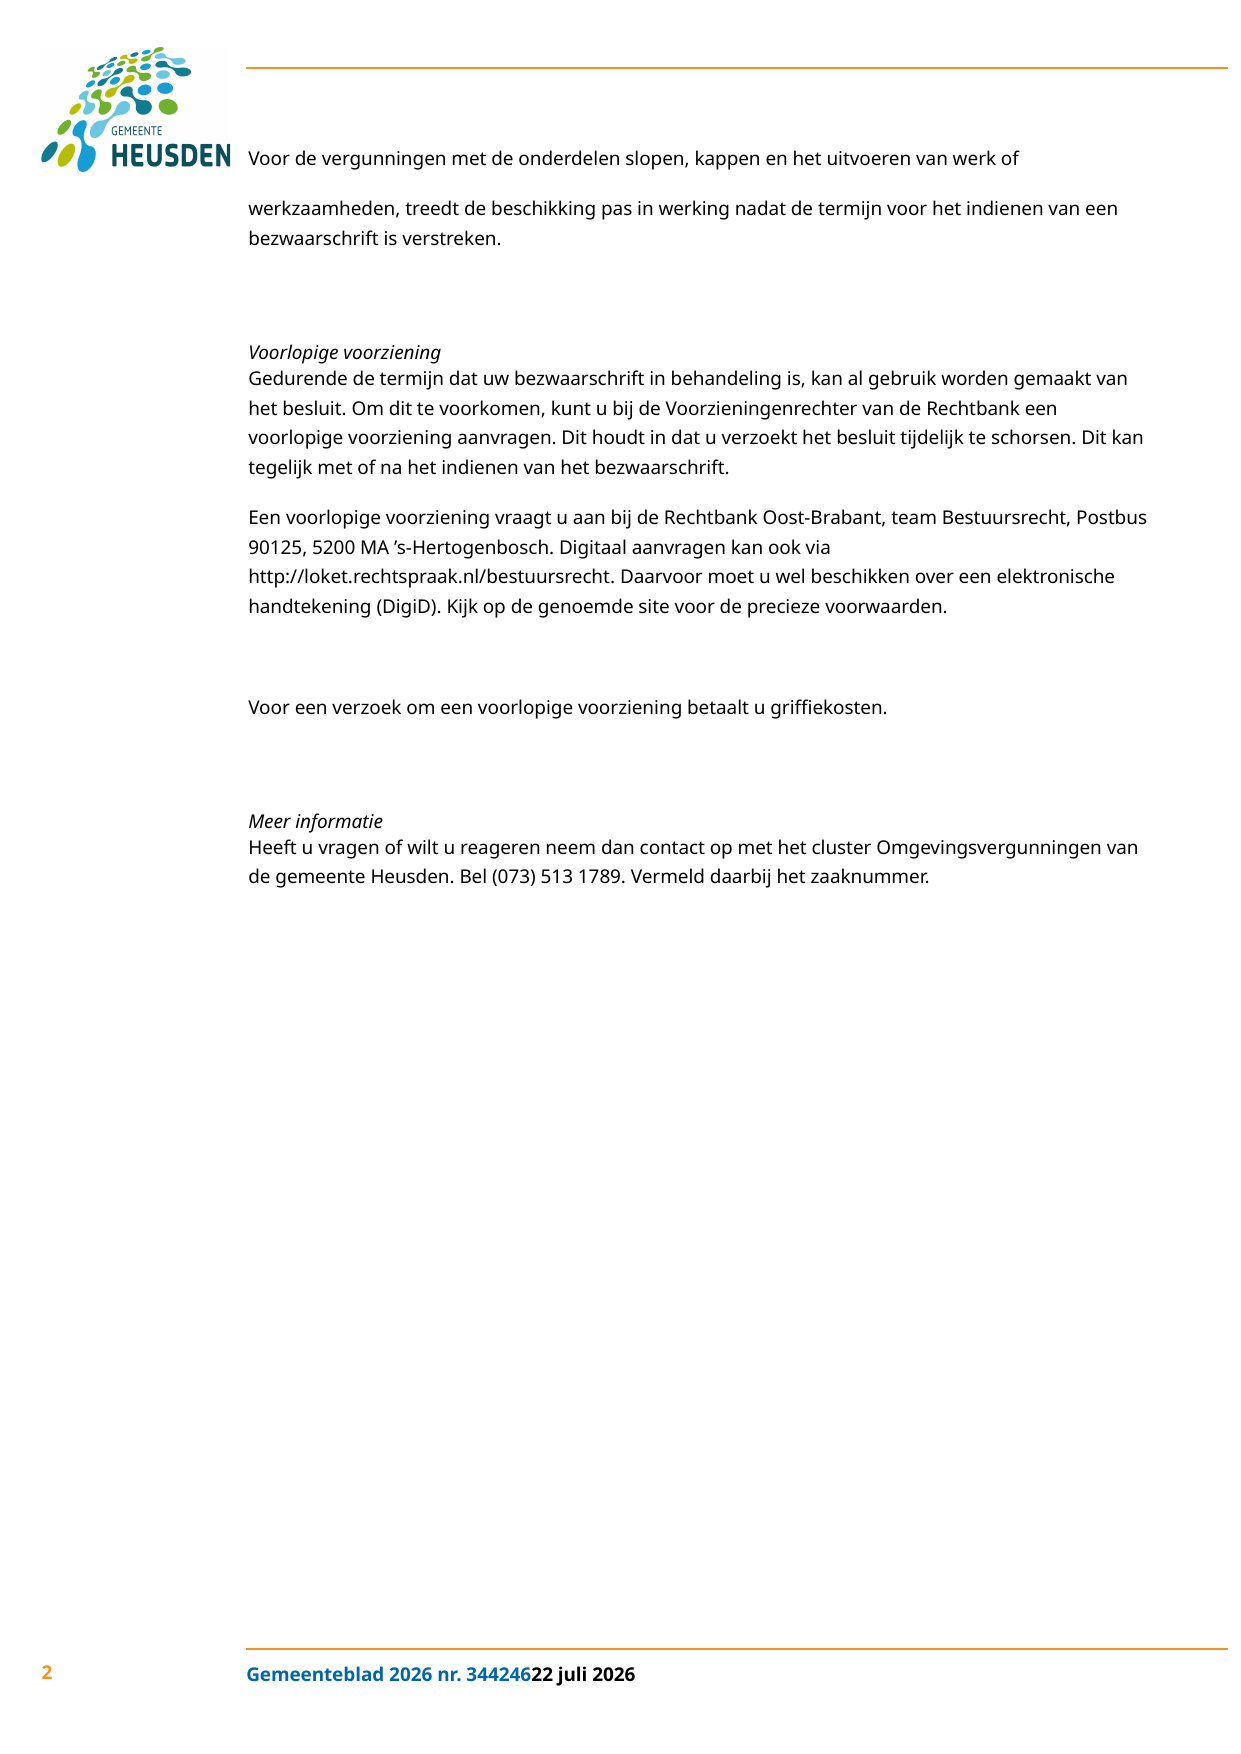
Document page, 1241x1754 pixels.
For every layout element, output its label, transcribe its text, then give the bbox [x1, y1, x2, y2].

text Gedurende de termijn dat uw bezwaarschrift in behandeling is, kan al gebruik worden gemaakt van het besluit. Om dit te voorkomen, kunt u bij de Voorzieningenrechter van de Rechtbank een voorlopige voorziening aanvragen. Dit houdt in dat u verzoekt het besluit tijdelijk te schorsen. Dit kan tegelijk met of na het indienen van het bezwaarschrift. [248, 365, 1152, 480]
text Voor een verzoek om een voorlopige voorziening betaalt u griffiekosten. [248, 694, 1152, 720]
picture [41, 47, 231, 172]
text Voor de vergunningen met de onderdelen slopen, kappen en het uitvoeren van werk of [248, 145, 1152, 171]
text Heeft u vragen of wilt u reageren neem dan contact op met het cluster Omgevingsvergunningen van de gemeente Heusden. Bel (073) 513 1789. Vermeld daarbij het zaaknummer. [248, 834, 1152, 889]
text Een voorlopige voorziening vraagt u aan bij de Rechtbank Oost-Brabant, team Bestuursrecht, Postbus 90125, 5200 MA ’s-Hertogenbosch. Digitaal aanvragen kan ook via http://loket.rechtspraak.nl/bestuursrecht. Daarvoor moet u wel beschikken over een elektronische handtekening (DigiD). Kijk op de genoemde site voor de precieze voorwaarden. [248, 504, 1152, 619]
text Meer informatie [248, 808, 1152, 834]
text Voorlopige voorziening [248, 339, 1152, 365]
text werkzaamheden, treedt de beschikking pas in werking nadat de termijn voor het indienen van een bezwaarschrift is verstreken. [248, 196, 1152, 251]
